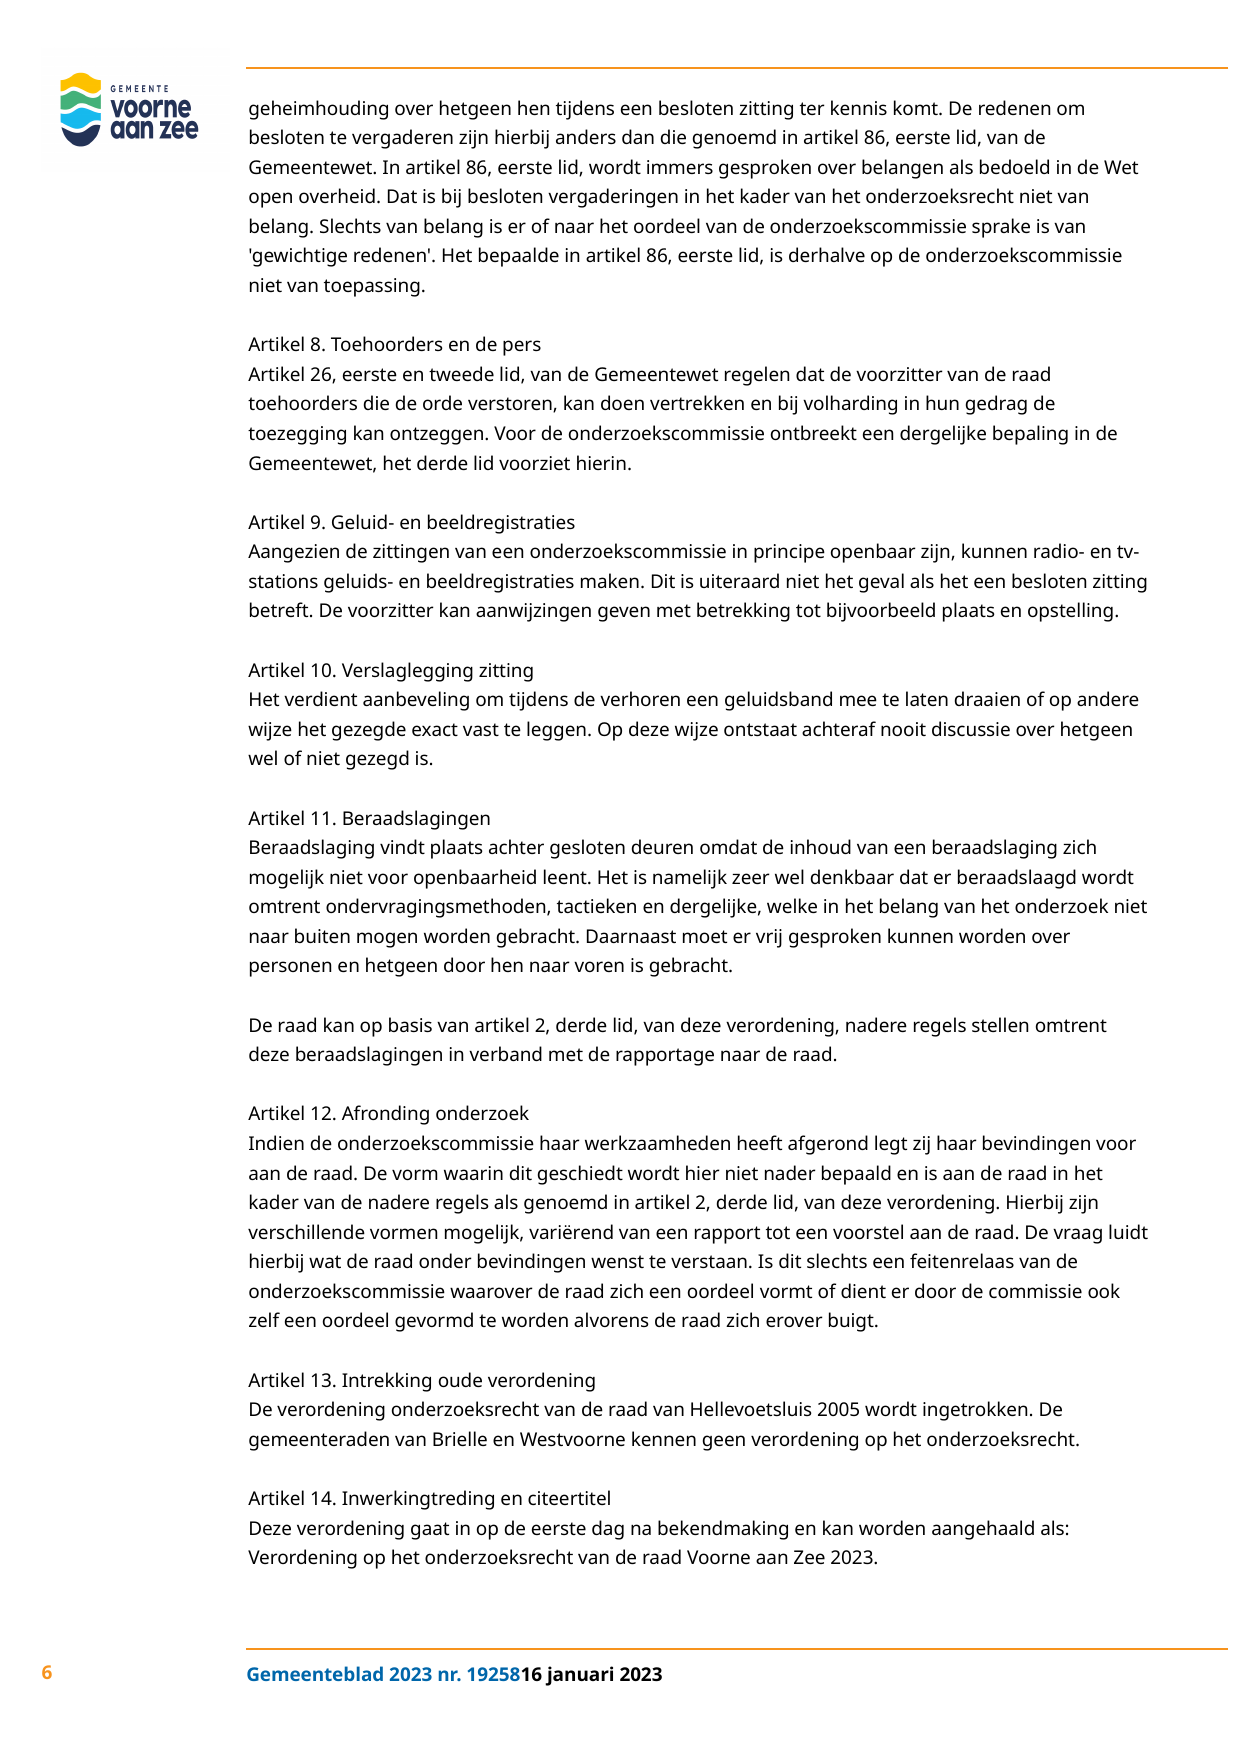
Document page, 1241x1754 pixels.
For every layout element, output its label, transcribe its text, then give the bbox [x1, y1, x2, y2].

text Indien de onderzoekscommissie haar werkzaamheden heeft afgerond legt zij haar bevindingen voor aan de raad. De vorm waarin dit geschiedt wordt hier niet nader bepaald en is aan de raad in het kader van de nadere regels als genoemd in artikel 2, derde lid, van deze verordening. Hierbij zijn verschillende vormen mogelijk, variërend van een rapport tot een voorstel aan de raad. De vraag luidt hierbij wat de raad onder bevindingen wenst te verstaan. Is dit slechts een feitenrelaas van de onderzoekscommissie waarover de raad zich een oordeel vormt of dient er door de commissie ook zelf een oordeel gevormd te worden alvorens de raad zich erover buigt. [248, 1130, 1152, 1333]
text Aangezien de zittingen van een onderzoekscommissie in principe openbaar zijn, kunnen radio- en tv-stations geluids- en beeldregistraties maken. Dit is uiteraard niet het geval als het een besloten zitting betreft. De voorzitter kan aanwijzingen geven met betrekking tot bijvoorbeeld plaats en opstelling. [248, 538, 1152, 623]
text De raad kan op basis van artikel 2, derde lid, van deze verordening, nadere regels stellen omtrent deze beraadslagingen in verband met de rapportage naar de raad. [248, 1012, 1152, 1067]
text Deze verordening gaat in op de eerste dag na bekendmaking en kan worden aangehaald als: Verordening op het onderzoeksrecht van de raad Voorne aan Zee 2023. [248, 1515, 1152, 1570]
text Artikel 9. Geluid- en beeldregistraties [248, 509, 1152, 535]
text Beraadslaging vindt plaats achter gesloten deuren omdat de inhoud van een beraadslaging zich mogelijk niet voor openbaarheid leent. Het is namelijk zeer wel denkbaar dat er beraadslaagd wordt omtrent ondervragingsmethoden, tactieken en dergelijke, welke in het belang van het onderzoek niet naar buiten mogen worden gebracht. Daarnaast moet er vrij gesproken kunnen worden over personen en hetgeen door hen naar voren is gebracht. [248, 834, 1152, 978]
text Artikel 26, eerste en tweede lid, van de Gemeentewet regelen dat de voorzitter van de raad toehoorders die de orde verstoren, kan doen vertrekken en bij volharding in hun gedrag de toezegging kan ontzeggen. Voor de onderzoekscommissie ontbreekt een dergelijke bepaling in de Gemeentewet, het derde lid voorziet hierin. [248, 361, 1152, 476]
text De verordening onderzoeksrecht van de raad van Hellevoetsluis 2005 wordt ingetrokken. De gemeenteraden van Brielle en Westvoorne kennen geen verordening op het onderzoeksrecht. [248, 1396, 1152, 1452]
text Artikel 10. Verslaglegging zitting [248, 657, 1152, 683]
text Artikel 13. Intrekking oude verordening [248, 1367, 1152, 1393]
text geheimhouding over hetgeen hen tijdens een besloten zitting ter kennis komt. De redenen om besloten te vergaderen zijn hierbij anders dan die genoemd in artikel 86, eerste lid, van de Gemeentewet. In artikel 86, eerste lid, wordt immers gesproken over belangen als bedoeld in de Wet open overheid. Dat is bij besloten vergaderingen in het kader van het onderzoeksrecht niet van belang. Slechts van belang is er of naar het oordeel van de onderzoekscommissie sprake is van 'gewichtige redenen'. Het bepaalde in artikel 86, eerste lid, is derhalve op de onderzoekscommissie niet van toepassing. [248, 95, 1152, 298]
text Artikel 8. Toehoorders en de pers [248, 331, 1152, 357]
text Het verdient aanbeveling om tijdens de verhoren een geluidsband mee te laten draaien of op andere wijze het gezegde exact vast te leggen. Op deze wijze ontstaat achteraf nooit discussie over hetgeen wel of niet gezegd is. [248, 686, 1152, 771]
picture [41, 47, 231, 172]
text Artikel 14. Inwerkingtreding en citeertitel [248, 1485, 1152, 1511]
text Artikel 12. Afronding onderzoek [248, 1101, 1152, 1126]
text Artikel 11. Beraadslagingen [248, 805, 1152, 831]
